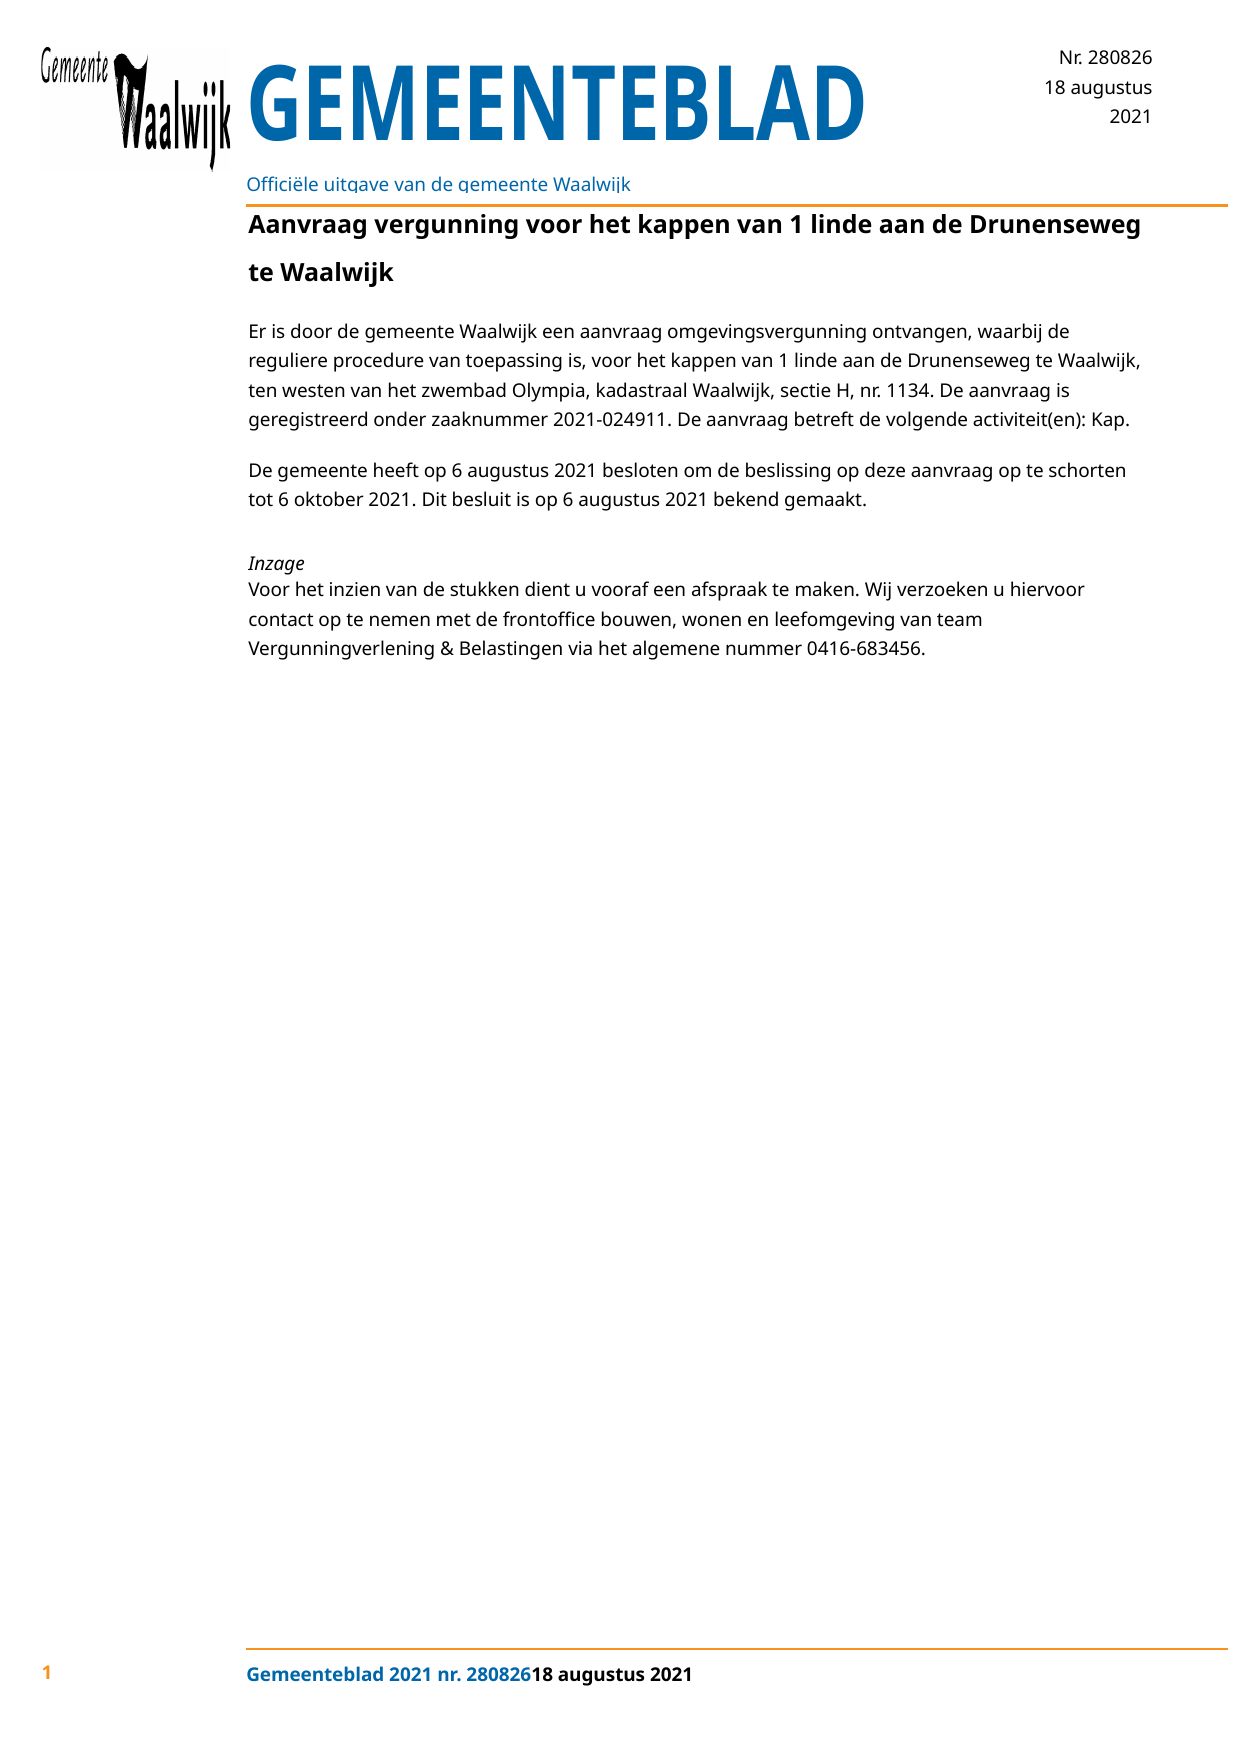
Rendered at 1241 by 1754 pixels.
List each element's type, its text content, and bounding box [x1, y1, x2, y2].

text De gemeente heeft op 6 augustus 2021 besloten om de beslissing op deze aanvraag op te schorten tot 6 oktober 2021. Dit besluit is op 6 augustus 2021 bekend gemaakt. [248, 457, 1152, 512]
text Inzage [248, 551, 1152, 576]
text Voor het inzien van de stukken dient u vooraf een afspraak te maken. Wij verzoeken u hiervoor contact op te nemen met de frontoffice bouwen, wonen en leefomgeving van team Vergunningverlening & Belastingen via het algemene nummer 0416-683456. [248, 576, 1152, 661]
picture [41, 47, 231, 172]
text Er is door de gemeente Waalwijk een aanvraag omgevingsvergunning ontvangen, waarbij de reguliere procedure van toepassing is, voor het kappen van 1 linde aan de Drunenseweg te Waalwijk, ten westen van het zwembad Olympia, kadastraal Waalwijk, sectie H, nr. 1134. De aanvraag is geregistreerd onder zaaknummer 2021-024911. De aanvraag betreft de volgende activiteit(en): Kap. [248, 318, 1152, 432]
text Aanvraag vergunning voor het kappen van 1 linde aan de Drunenseweg te Waalwijk [248, 207, 1152, 288]
